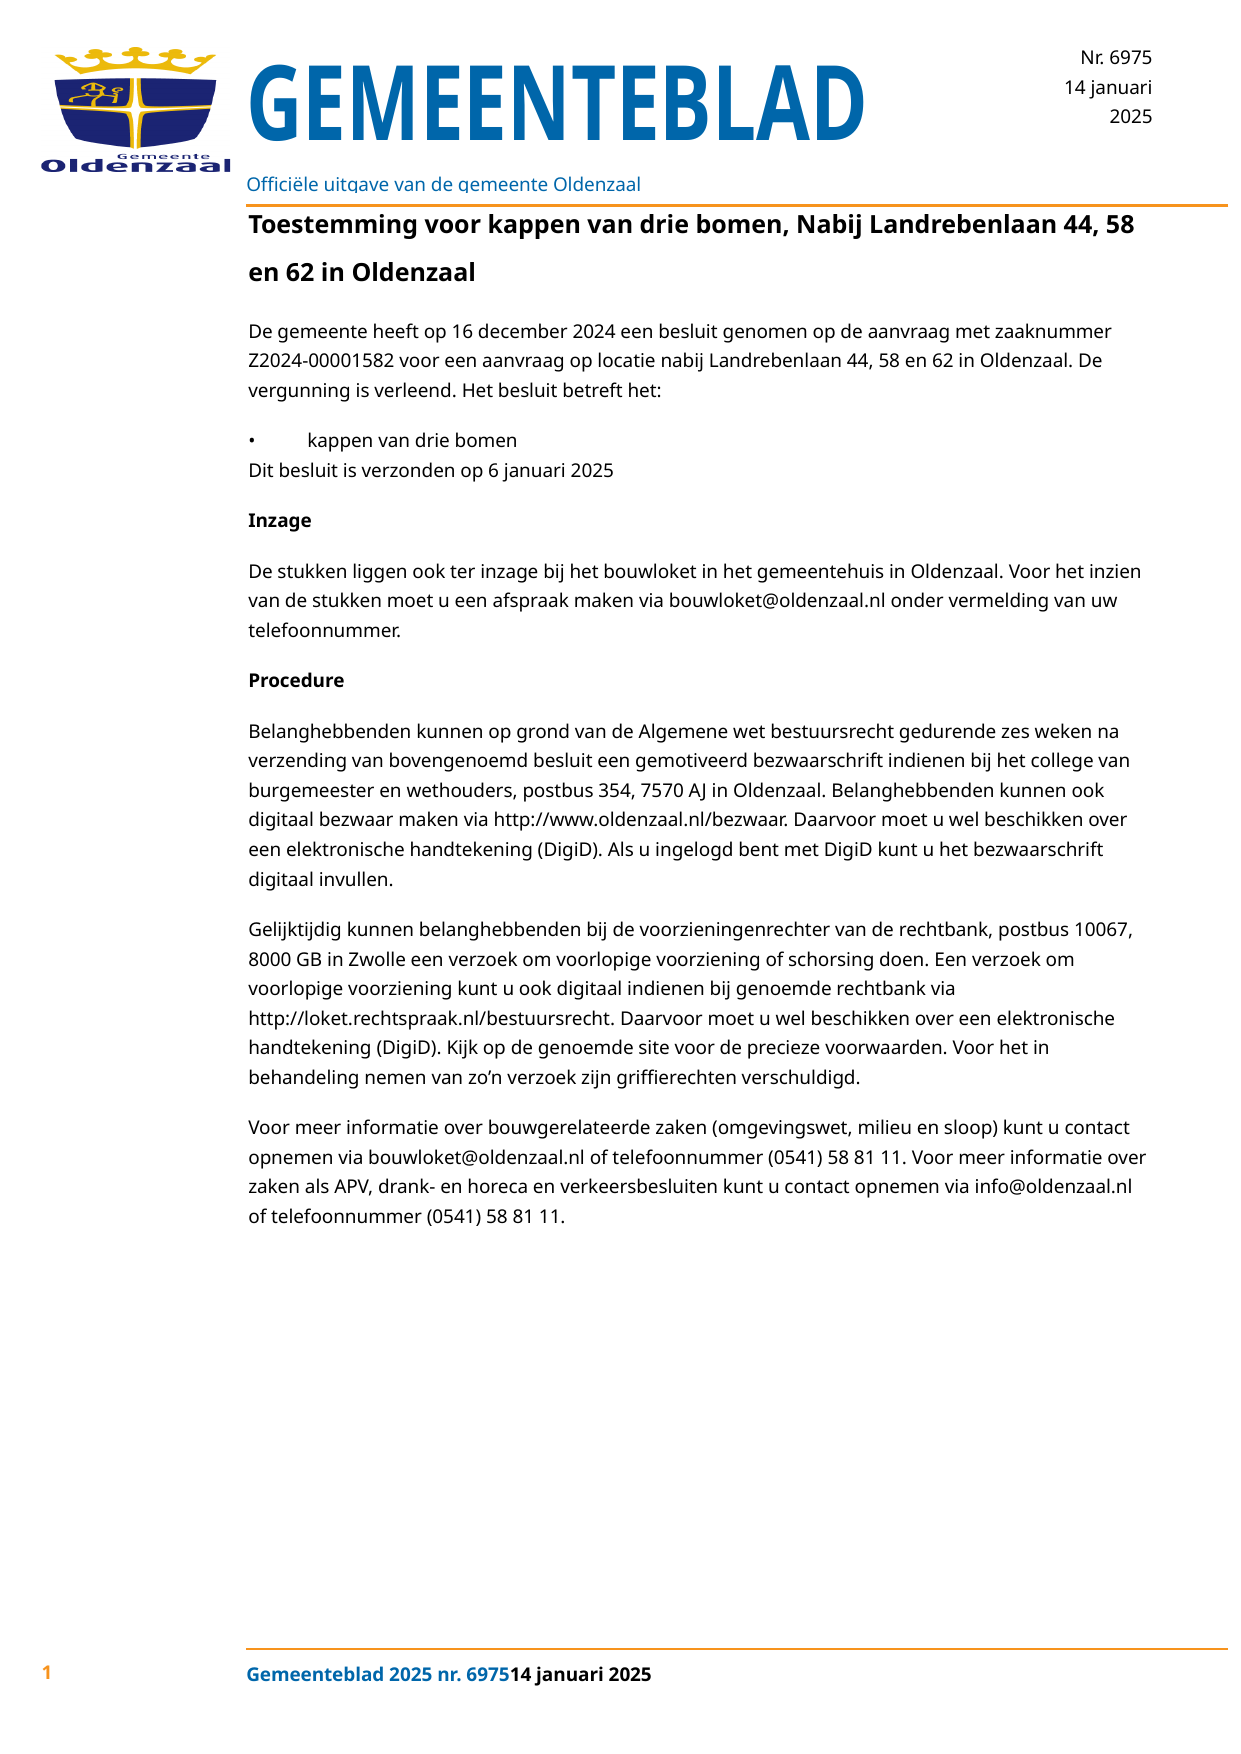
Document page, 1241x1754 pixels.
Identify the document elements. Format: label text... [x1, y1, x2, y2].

text Toestemming voor kappen van drie bomen, Nabij Landrebenlaan 44, 58 en 62 in Oldenzaal [248, 207, 1152, 288]
text Inzage [248, 507, 1152, 533]
text Belanghebbenden kunnen op grond van de Algemene wet bestuursrecht gedurende zes weken na verzending van bovengenoemd besluit een gemotiveerd bezwaarschrift indienen bij het college van burgemeester en wethouders, postbus 354, 7570 AJ in Oldenzaal. Belanghebbenden kunnen ook digitaal bezwaar maken via http://www.oldenzaal.nl/bezwaar. Daarvoor moet u wel beschikken over een elektronische handtekening (DigiD). Als u ingelogd bent met DigiD kunt u het bezwaarschrift digitaal invullen. [248, 718, 1152, 892]
list kappen van drie bomen [248, 427, 1152, 453]
text De stukken liggen ook ter inzage bij het bouwloket in het gemeentehuis in Oldenzaal. Voor het inzien van de stukken moet u een afspraak maken via bouwloket@oldenzaal.nl onder vermelding van uw telefoonnummer. [248, 558, 1152, 643]
text Dit besluit is verzonden op 6 januari 2025 [248, 457, 1152, 483]
text De gemeente heeft op 16 december 2024 een besluit genomen op de aanvraag met zaaknummer Z2024-00001582 voor een aanvraag op locatie nabij Landrebenlaan 44, 58 en 62 in Oldenzaal. De vergunning is verleend. Het besluit betreft het: [248, 318, 1152, 403]
text Procedure [248, 667, 1152, 693]
text Voor meer informatie over bouwgerelateerde zaken (omgevingswet, milieu en sloop) kunt u contact opnemen via bouwloket@oldenzaal.nl of telefoonnummer (0541) 58 81 11. Voor meer informatie over zaken als APV, drank- en horeca en verkeersbesluiten kunt u contact opnemen via info@oldenzaal.nl of telefoonnummer (0541) 58 81 11. [248, 1114, 1152, 1229]
text Gelijktijdig kunnen belanghebbenden bij de voorzieningenrechter van de rechtbank, postbus 10067, 8000 GB in Zwolle een verzoek om voorlopige voorziening of schorsing doen. Een verzoek om voorlopige voorziening kunt u ook digitaal indienen bij genoemde rechtbank via http://loket.rechtspraak.nl/bestuursrecht. Daarvoor moet u wel beschikken over een elektronische handtekening (DigiD). Kijk op de genoemde site voor de precieze voorwaarden. Voor het in behandeling nemen van zo’n verzoek zijn griffierechten verschuldigd. [248, 916, 1152, 1090]
picture [41, 47, 231, 172]
